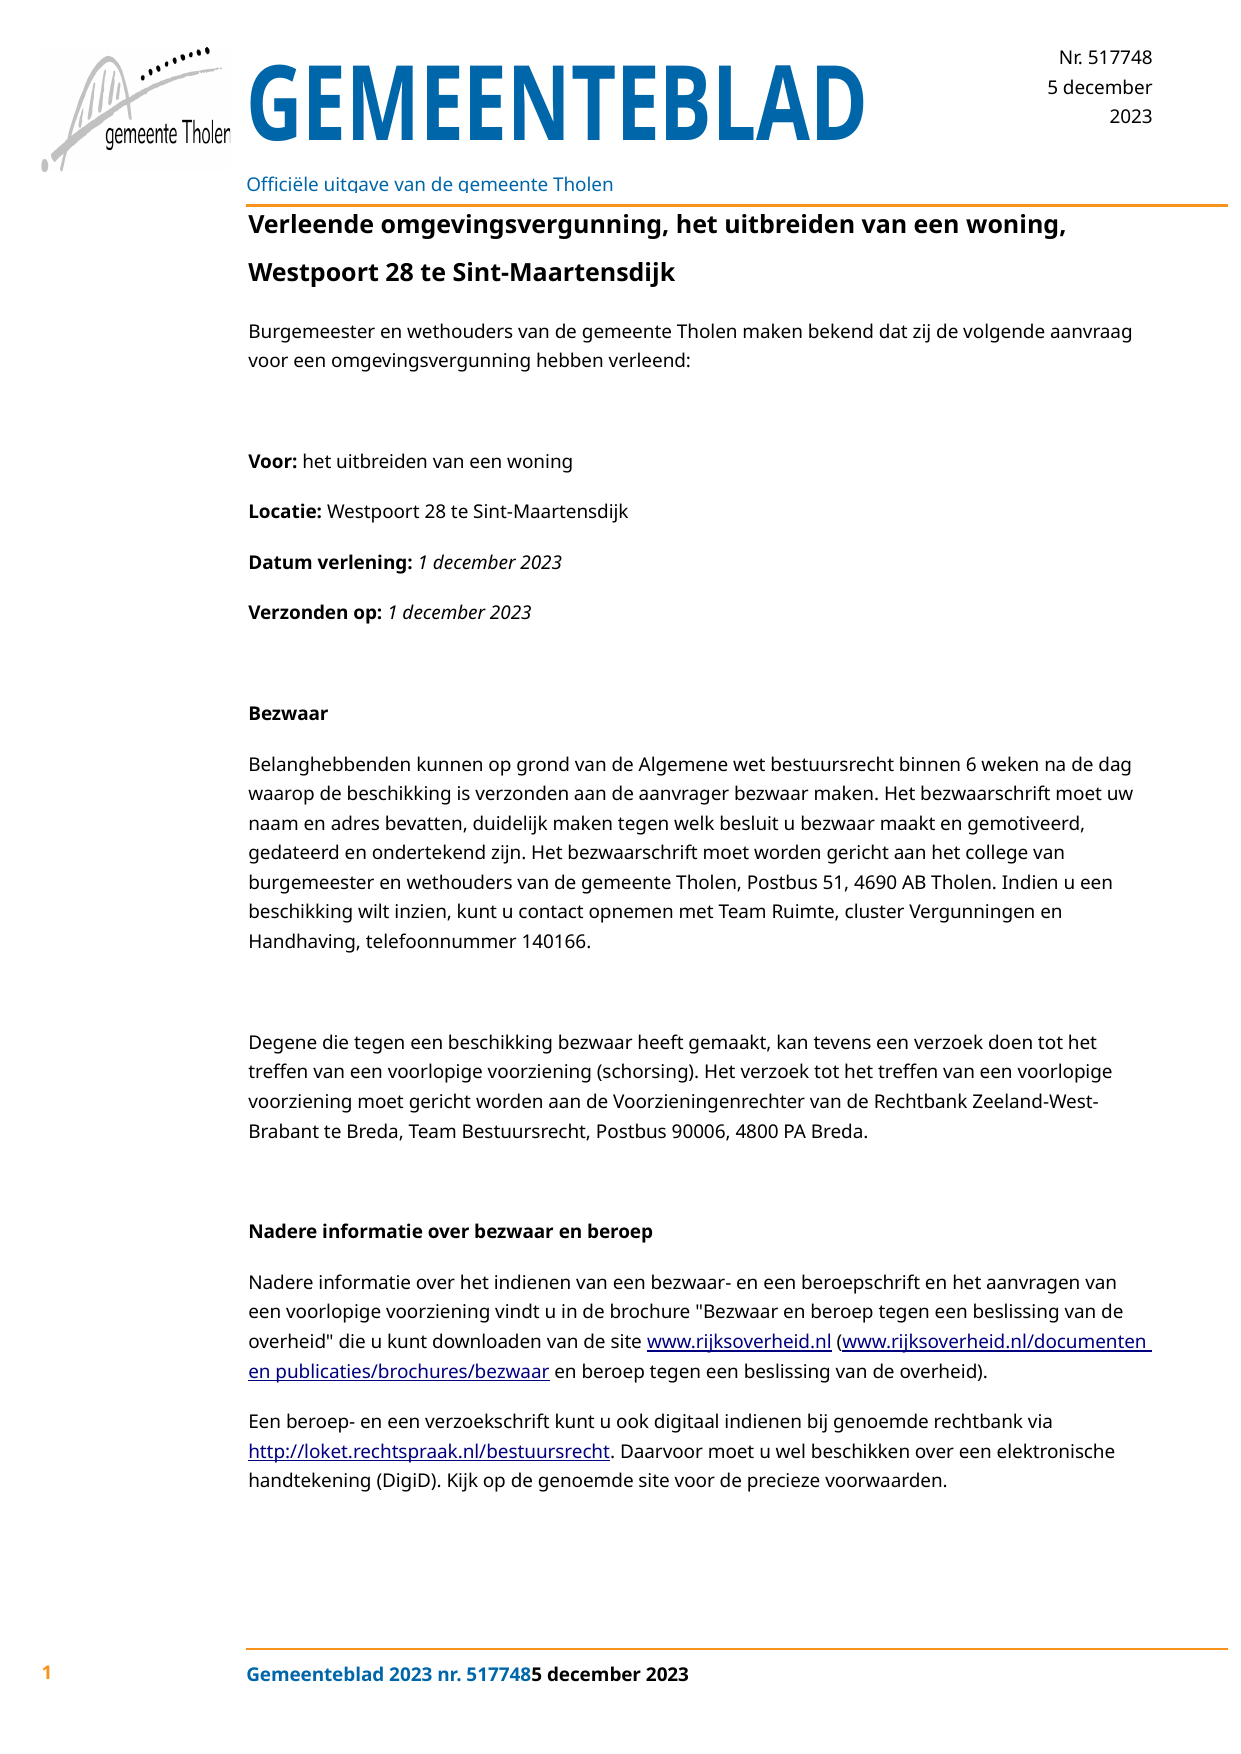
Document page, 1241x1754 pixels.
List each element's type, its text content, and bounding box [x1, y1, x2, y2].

text Verzonden op: 1 december 2023 [248, 599, 1152, 625]
text Voor: het uitbreiden van een woning [248, 448, 1152, 474]
picture [41, 47, 231, 172]
text Burgemeester en wethouders van de gemeente Tholen maken bekend dat zij de volgende aanvraag voor een omgevingsvergunning hebben verleend: [248, 318, 1152, 373]
text Datum verlening: 1 december 2023 [248, 549, 1152, 575]
text Belanghebbenden kunnen op grond van de Algemene wet bestuursrecht binnen 6 weken na de dag waarop de beschikking is verzonden aan de aanvrager bezwaar maken. Het bezwaarschrift moet uw naam en adres bevatten, duidelijk maken tegen welk besluit u bezwaar maakt en gemotiveerd, gedateerd en ondertekend zijn. Het bezwaarschrift moet worden gericht aan het college van burgemeester en wethouders van de gemeente Tholen, Postbus 51, 4690 AB Tholen. Indien u een beschikking wilt inzien, kunt u contact opnemen met Team Ruimte, cluster Vergunningen en Handhaving, telefoonnummer 140166. [248, 751, 1152, 954]
text Verleende omgevingsvergunning, het uitbreiden van een woning, Westpoort 28 te Sint-Maartensdijk [248, 207, 1152, 288]
text Bezwaar [248, 700, 1152, 726]
text Nadere informatie over het indienen van een bezwaar- en een beroepschrift en het aanvragen van een voorlopige voorziening vindt u in de brochure "Bezwaar en beroep tegen een beslissing van de overheid" die u kunt downloaden van de site www.rijksoverheid.nl (www.rijksoverheid.nl/documenten en publicaties/brochures/bezwaar en beroep tegen een beslissing van de overheid). [248, 1269, 1152, 1384]
text Locatie: Westpoort 28 te Sint-Maartensdijk [248, 499, 1152, 524]
text Nadere informatie over bezwaar en beroep [248, 1219, 1152, 1244]
text Een beroep- en een verzoekschrift kunt u ook digitaal indienen bij genoemde rechtbank via http://loket.rechtspraak.nl/bestuursrecht. Daarvoor moet u wel beschikken over een elektronische handtekening (DigiD). Kijk op de genoemde site voor de precieze voorwaarden. [248, 1408, 1152, 1493]
text Degene die tegen een beschikking bezwaar heeft gemaakt, kan tevens een verzoek doen tot het treffen van een voorlopige voorziening (schorsing). Het verzoek tot het treffen van een voorlopige voorziening moet gericht worden aan de Voorzieningenrechter van de Rechtbank Zeeland-West-Brabant te Breda, Team Bestuursrecht, Postbus 90006, 4800 PA Breda. [248, 1029, 1152, 1144]
